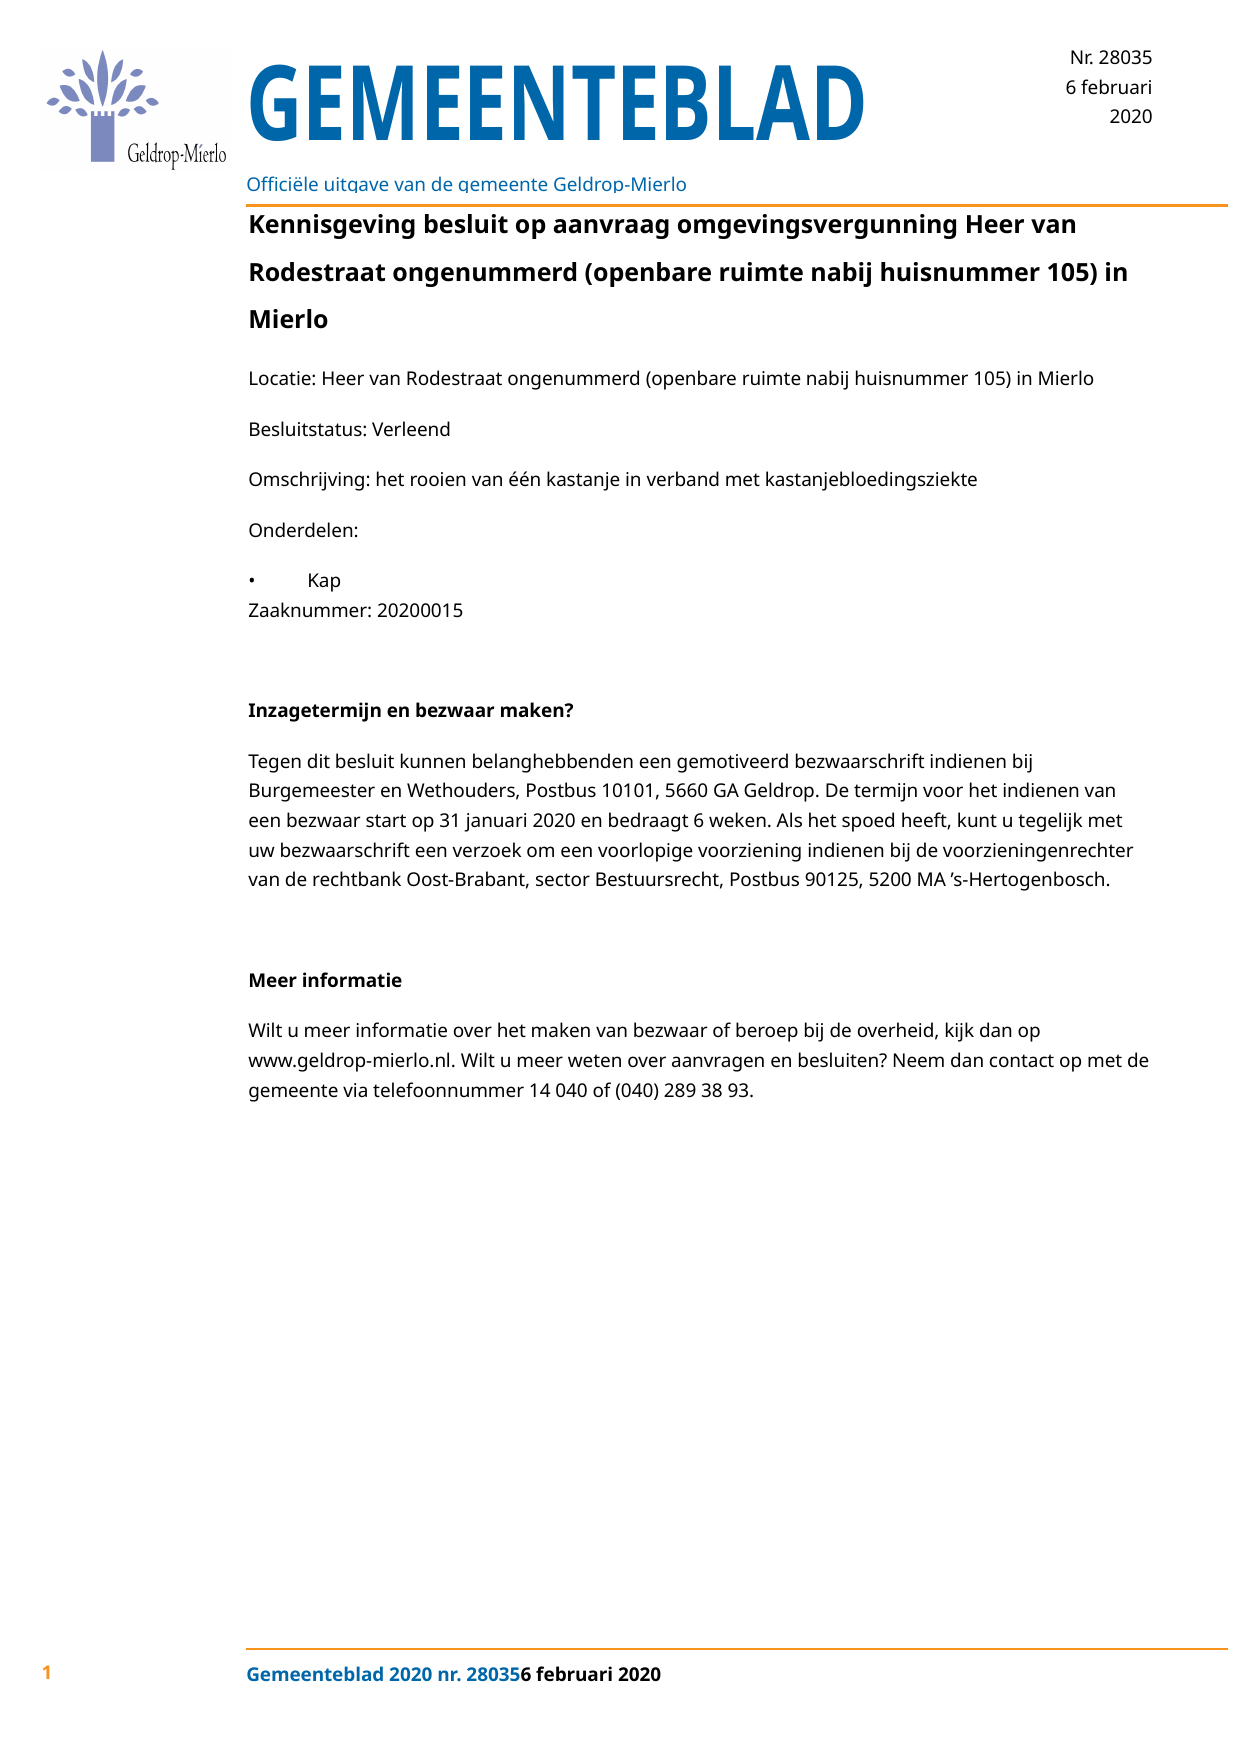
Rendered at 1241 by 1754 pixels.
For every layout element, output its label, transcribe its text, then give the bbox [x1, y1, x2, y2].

text Onderdelen: [248, 517, 1152, 542]
text Tegen dit besluit kunnen belanghebbenden een gemotiveerd bezwaarschrift indienen bij Burgemeester en Wethouders, Postbus 10101, 5660 GA Geldrop. De termijn voor het indienen van een bezwaar start op 31 januari 2020 en bedraagt 6 weken. Als het spoed heeft, kunt u tegelijk met uw bezwaarschrift een verzoek om een voorlopige voorziening indienen bij de voorzieningenrechter van de rechtbank Oost-Brabant, sector Bestuursrecht, Postbus 90125, 5200 MA ’s-Hertogenbosch. [248, 748, 1152, 892]
text Zaaknummer: 20200015 [248, 597, 1152, 622]
picture [41, 47, 231, 172]
text Besluitstatus: Verleend [248, 416, 1152, 442]
text Wilt u meer informatie over het maken van bezwaar of beroep bij de overheid, kijk dan op www.geldrop-mierlo.nl. Wilt u meer weten over aanvragen en besluiten? Neem dan contact op met de gemeente via telefoonnummer 14 040 of (040) 289 38 93. [248, 1018, 1152, 1102]
text Omschrijving: het rooien van één kastanje in verband met kastanjebloedingsziekte [248, 466, 1152, 492]
list Kap [248, 567, 1152, 593]
text Inzagetermijn en bezwaar maken? [248, 698, 1152, 723]
text Meer informatie [248, 967, 1152, 993]
text Kennisgeving besluit op aanvraag omgevingsvergunning Heer van Rodestraat ongenummerd (openbare ruimte nabij huisnummer 105) in Mierlo [248, 207, 1152, 336]
text Locatie: Heer van Rodestraat ongenummerd (openbare ruimte nabij huisnummer 105) in Mierlo [248, 366, 1152, 391]
